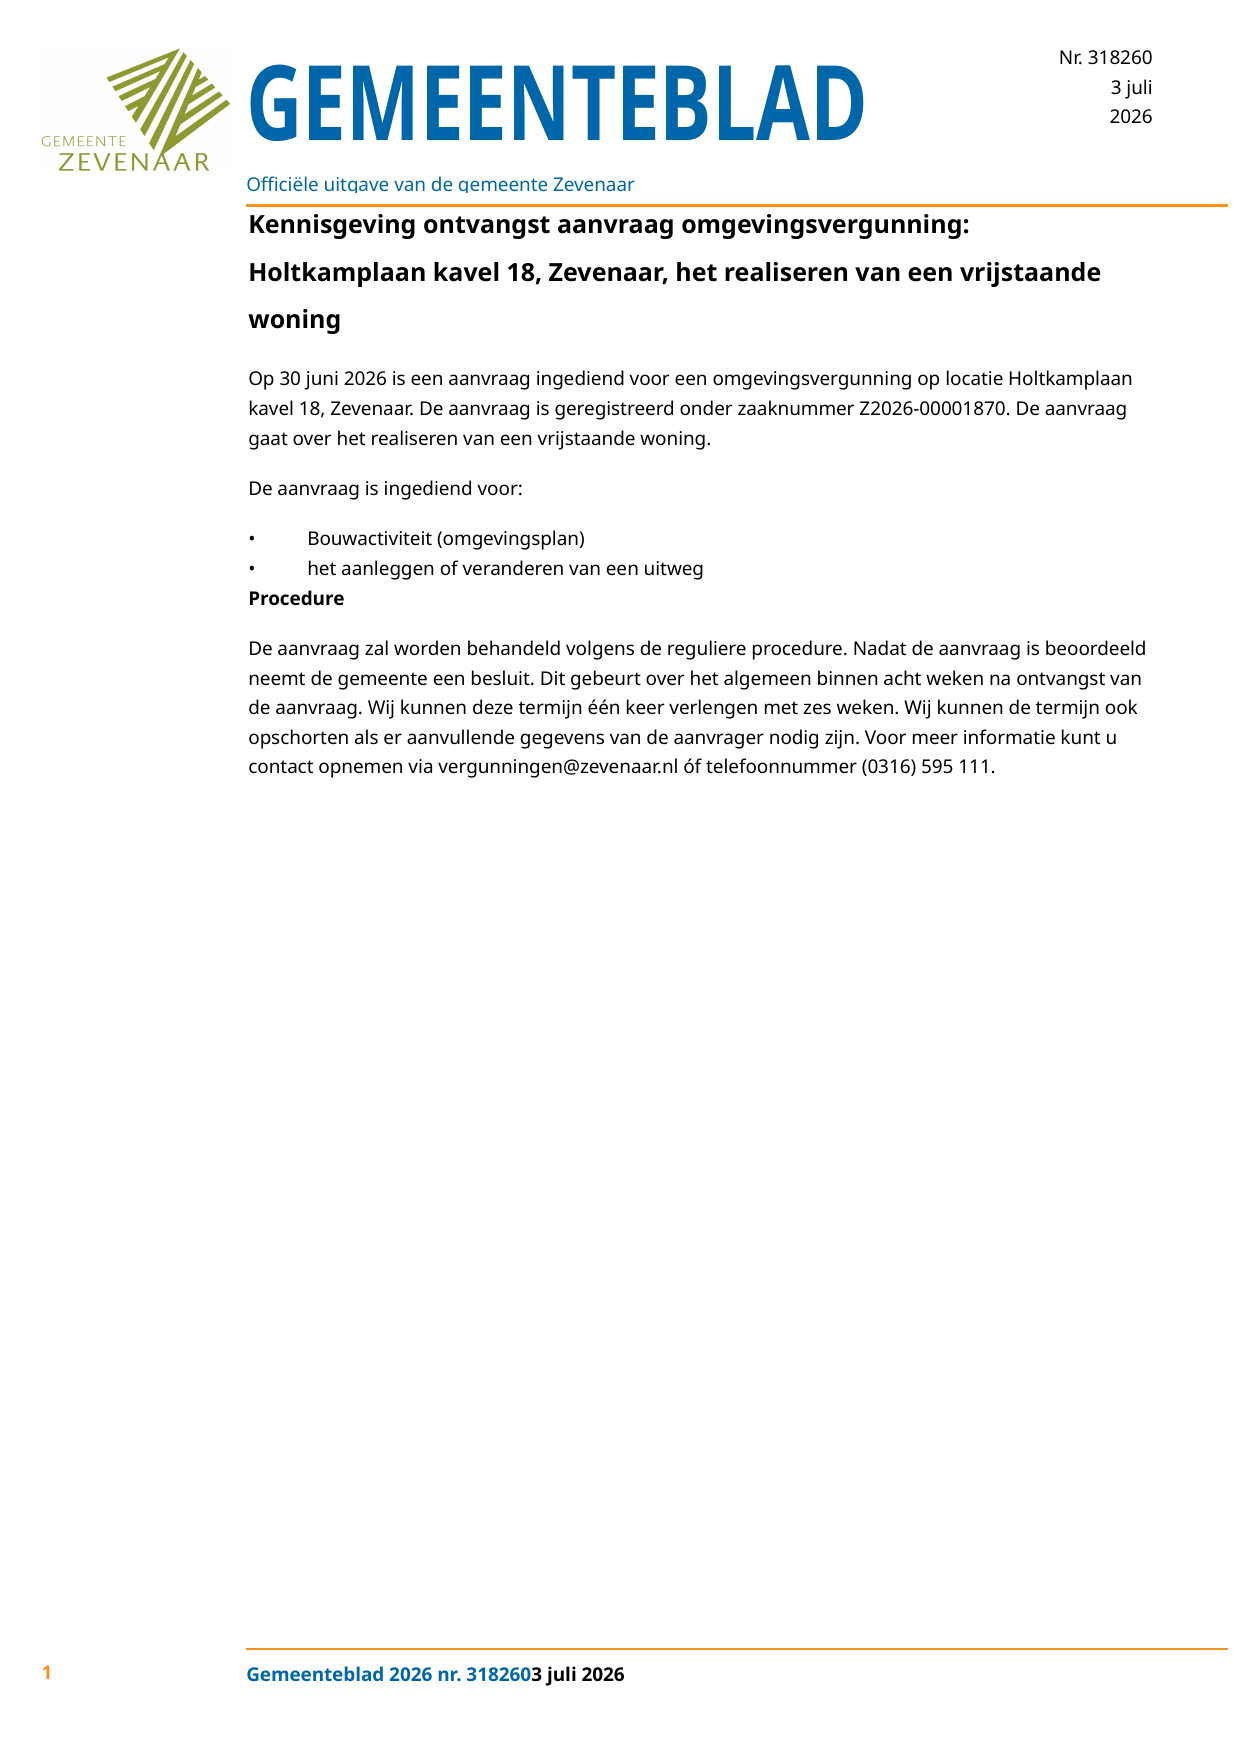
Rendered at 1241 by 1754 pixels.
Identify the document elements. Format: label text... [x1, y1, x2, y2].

text Procedure [248, 585, 1152, 610]
text Op 30 juni 2026 is een aanvraag ingediend voor een omgevingsvergunning op locatie Holtkamplaan kavel 18, Zevenaar. De aanvraag is geregistreerd onder zaaknummer Z2026-00001870. De aanvraag gaat over het realiseren van een vrijstaande woning. [248, 366, 1152, 450]
list Bouwactiviteit (omgevingsplan) [248, 526, 1152, 551]
text De aanvraag zal worden behandeld volgens de reguliere procedure. Nadat de aanvraag is beoordeeld neemt de gemeente een besluit. Dit gebeurt over het algemeen binnen acht weken na ontvangst van de aanvraag. Wij kunnen deze termijn één keer verlengen met zes weken. Wij kunnen de termijn ook opschorten als er aanvullende gegevens van de aanvrager nodig zijn. Voor meer informatie kunt u contact opnemen via vergunningen@zevenaar.nl óf telefoonnummer (0316) 595 111. [248, 635, 1152, 779]
text Kennisgeving ontvangst aanvraag omgevingsvergunning: Holtkamplaan kavel 18, Zevenaar, het realiseren van een vrijstaande woning [248, 207, 1152, 336]
text De aanvraag is ingediend voor: [248, 475, 1152, 501]
picture [41, 47, 231, 172]
list het aanleggen of veranderen van een uitweg [248, 555, 1152, 581]
